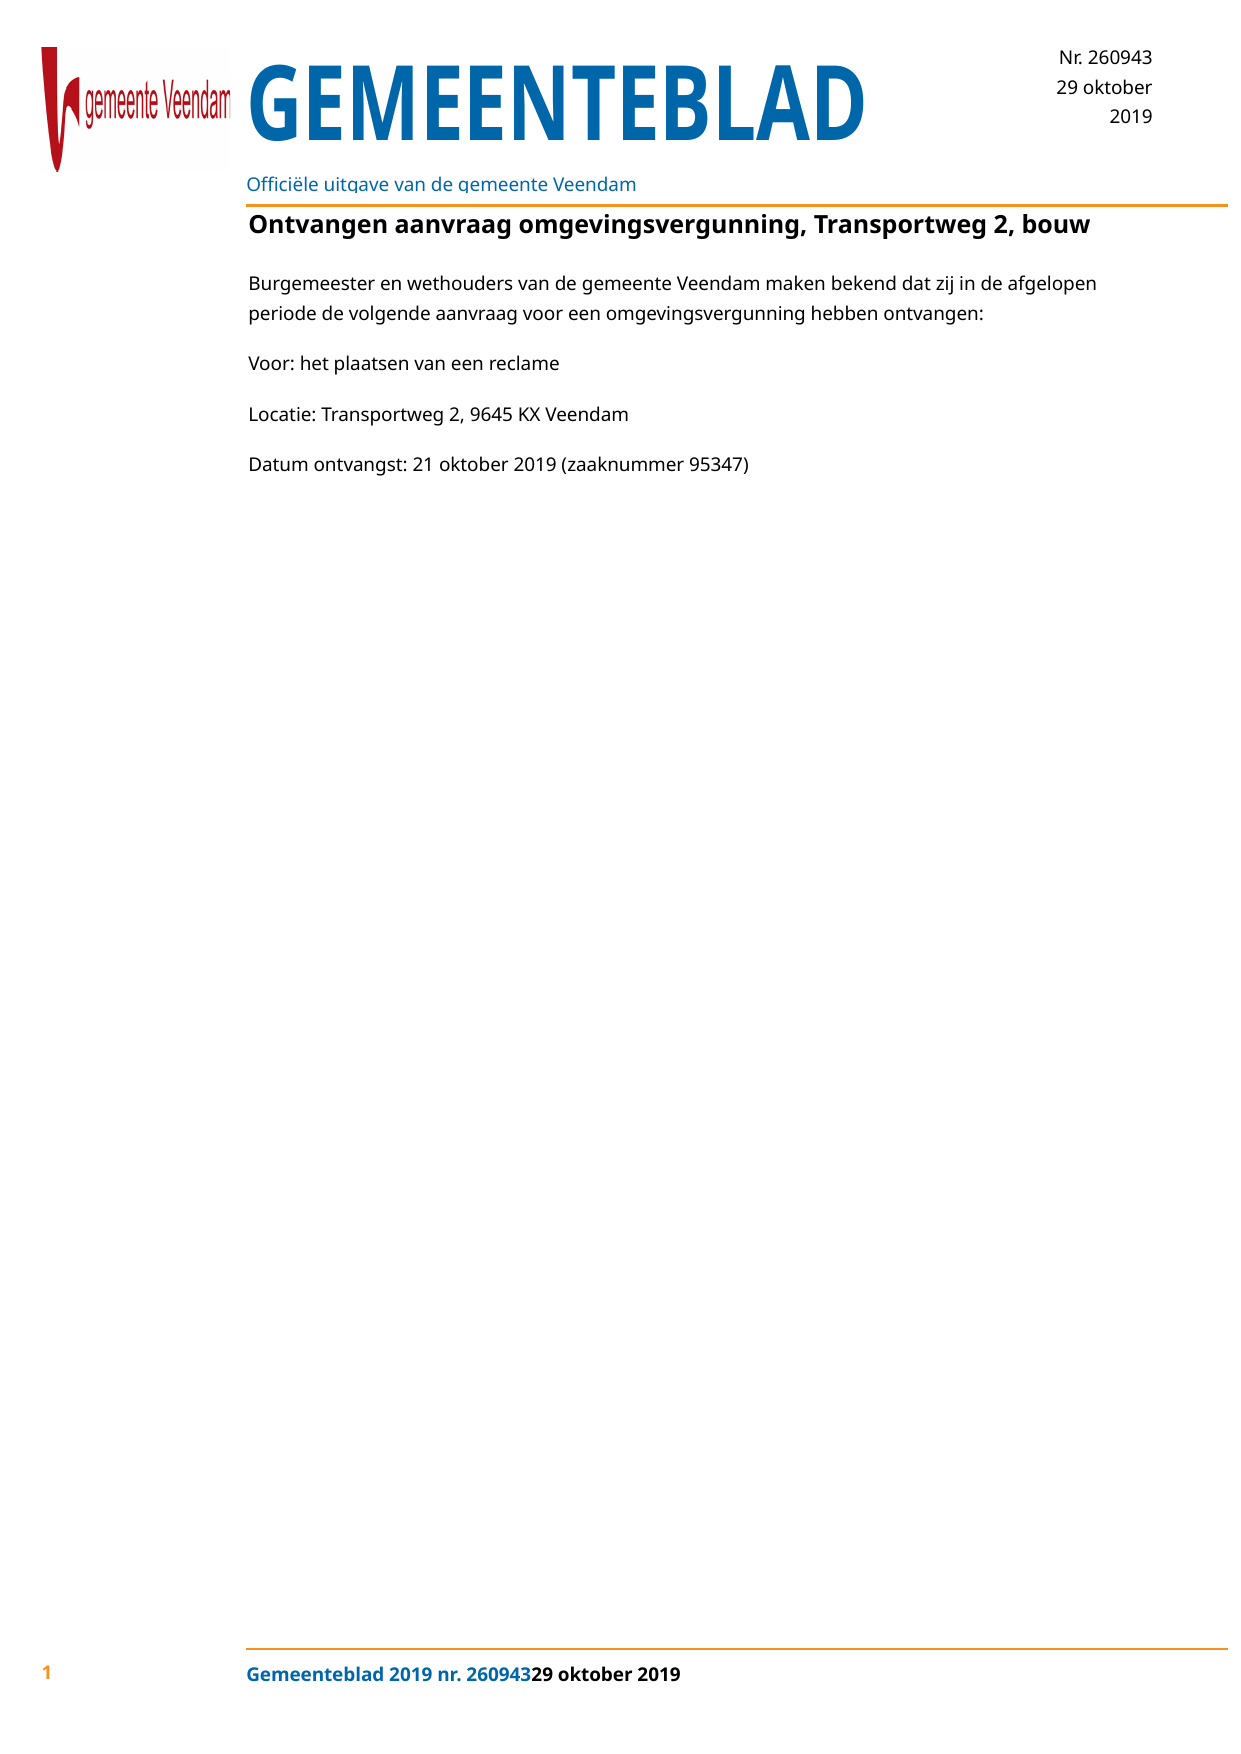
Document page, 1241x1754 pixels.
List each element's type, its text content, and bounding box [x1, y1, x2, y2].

text Burgemeester en wethouders van de gemeente Veendam maken bekend dat zij in de afgelopen periode de volgende aanvraag voor een omgevingsvergunning hebben ontvangen: [248, 270, 1152, 326]
picture [41, 47, 231, 172]
text Ontvangen aanvraag omgevingsvergunning, Transportweg 2, bouw [248, 207, 1152, 241]
text Datum ontvangst: 21 oktober 2019 (zaaknummer 95347) [248, 451, 1152, 477]
text Locatie: Transportweg 2, 9645 KX Veendam [248, 401, 1152, 426]
text Voor: het plaatsen van een reclame [248, 350, 1152, 376]
